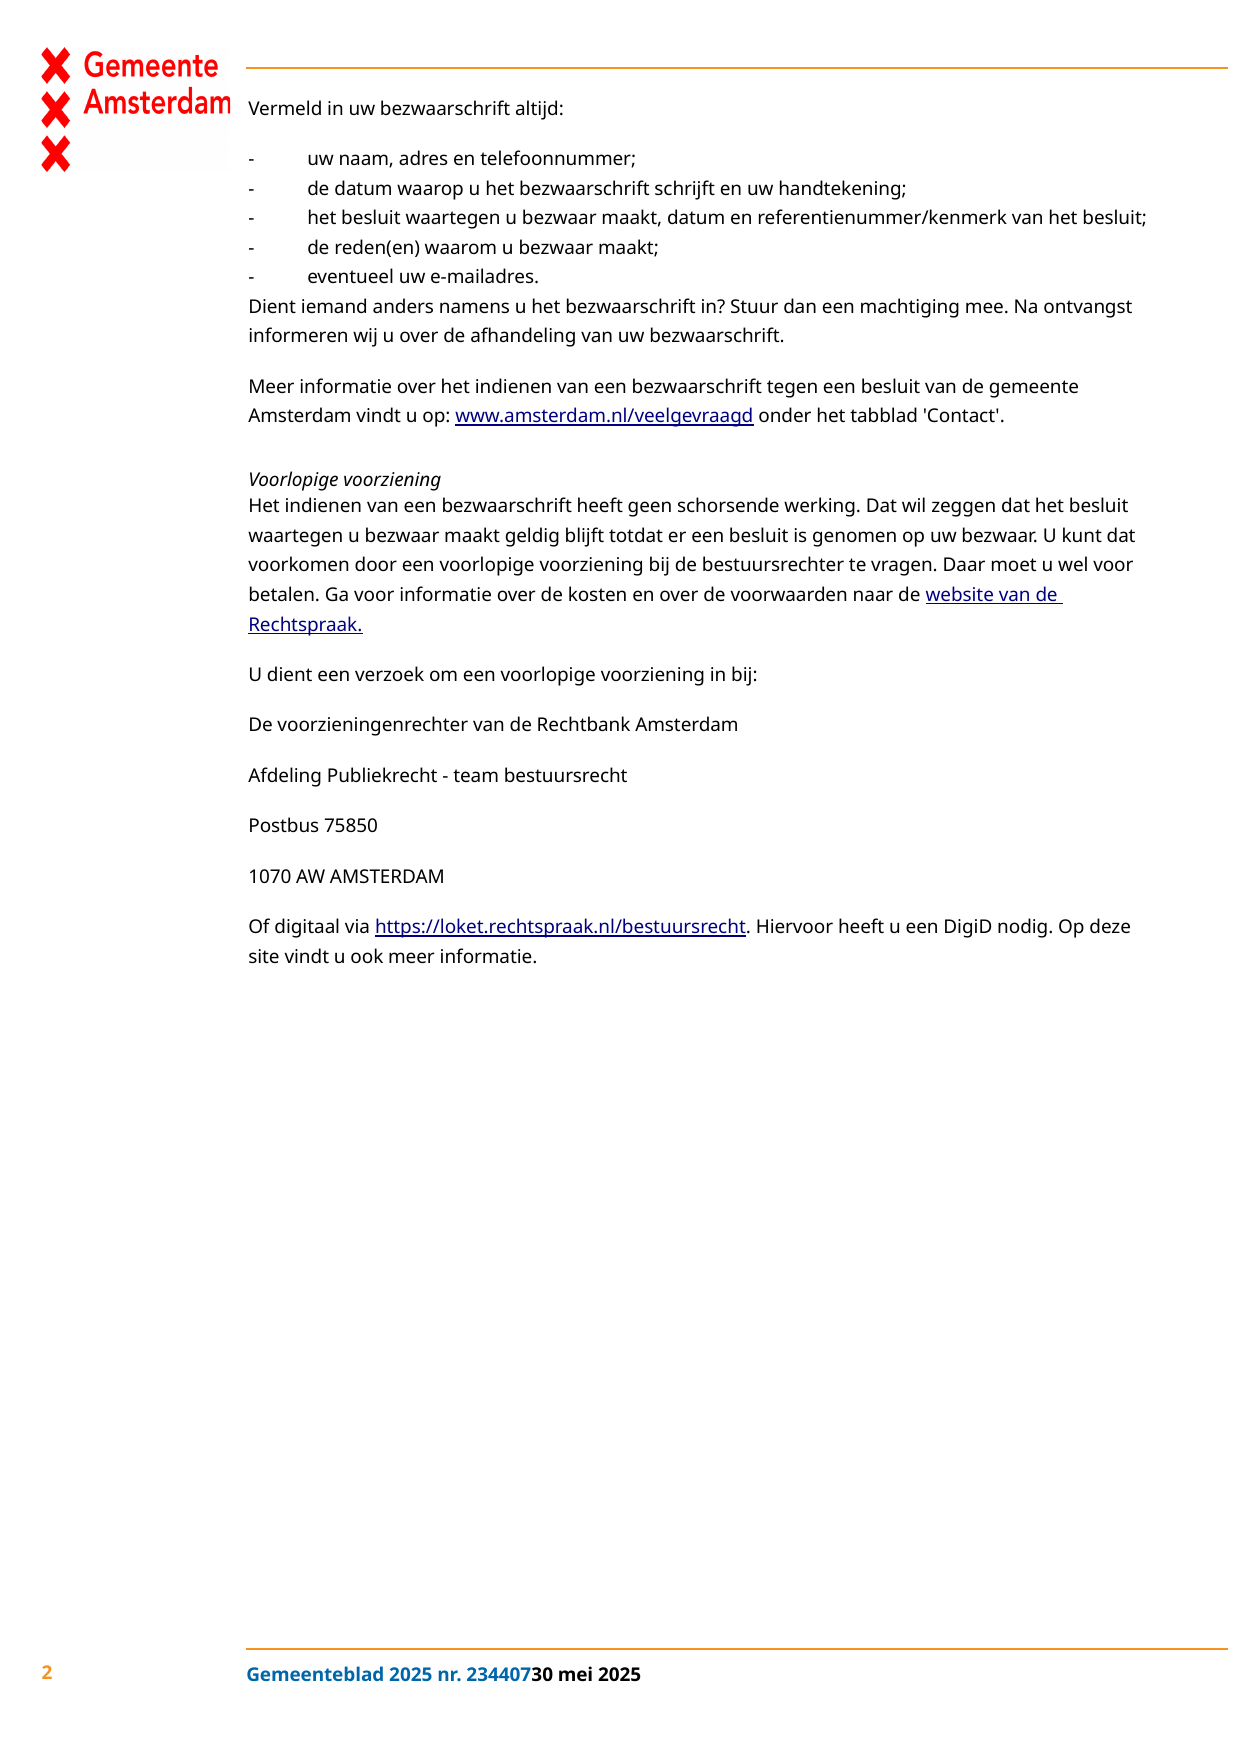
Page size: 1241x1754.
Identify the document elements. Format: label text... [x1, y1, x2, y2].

list uw naam, adres en telefoonnummer; [248, 145, 1152, 171]
text U dient een verzoek om een voorlopige voorziening in bij: [248, 661, 1152, 687]
list eventueel uw e-mailadres. [248, 263, 1152, 289]
text Meer informatie over het indienen van een bezwaarschrift tegen een besluit van de gemeente Amsterdam vindt u op: www.amsterdam.nl/veelgevraagd onder het tabblad 'Contact'. [248, 373, 1152, 428]
text Afdeling Publiekrecht - team bestuursrecht [248, 762, 1152, 788]
list de datum waarop u het bezwaarschrift schrijft en uw handtekening; [248, 175, 1152, 201]
text Voorlopige voorziening [248, 467, 1152, 492]
text Dient iemand anders namens u het bezwaarschrift in? Stuur dan een machtiging mee. Na ontvangst informeren wij u over de afhandeling van uw bezwaarschrift. [248, 293, 1152, 348]
text 1070 AW AMSTERDAM [248, 863, 1152, 888]
text De voorzieningenrechter van de Rechtbank Amsterdam [248, 712, 1152, 737]
text Postbus 75850 [248, 812, 1152, 838]
picture [41, 47, 231, 172]
text Vermeld in uw bezwaarschrift altijd: [248, 95, 1152, 121]
list het besluit waartegen u bezwaar maakt, datum en referentienummer/kenmerk van het besluit; [248, 204, 1152, 230]
list de reden(en) waarom u bezwaar maakt; [248, 234, 1152, 260]
text Het indienen van een bezwaarschrift heeft geen schorsende werking. Dat wil zeggen dat het besluit waartegen u bezwaar maakt geldig blijft totdat er een besluit is genomen op uw bezwaar. U kunt dat voorkomen door een voorlopige voorziening bij de bestuursrechter te vragen. Daar moet u wel voor betalen. Ga voor informatie over de kosten en over de voorwaarden naar de website van de Rechtspraak. [248, 492, 1152, 636]
text Of digitaal via https://loket.rechtspraak.nl/bestuursrecht. Hiervoor heeft u een DigiD nodig. Op deze site vindt u ook meer informatie. [248, 913, 1152, 968]
